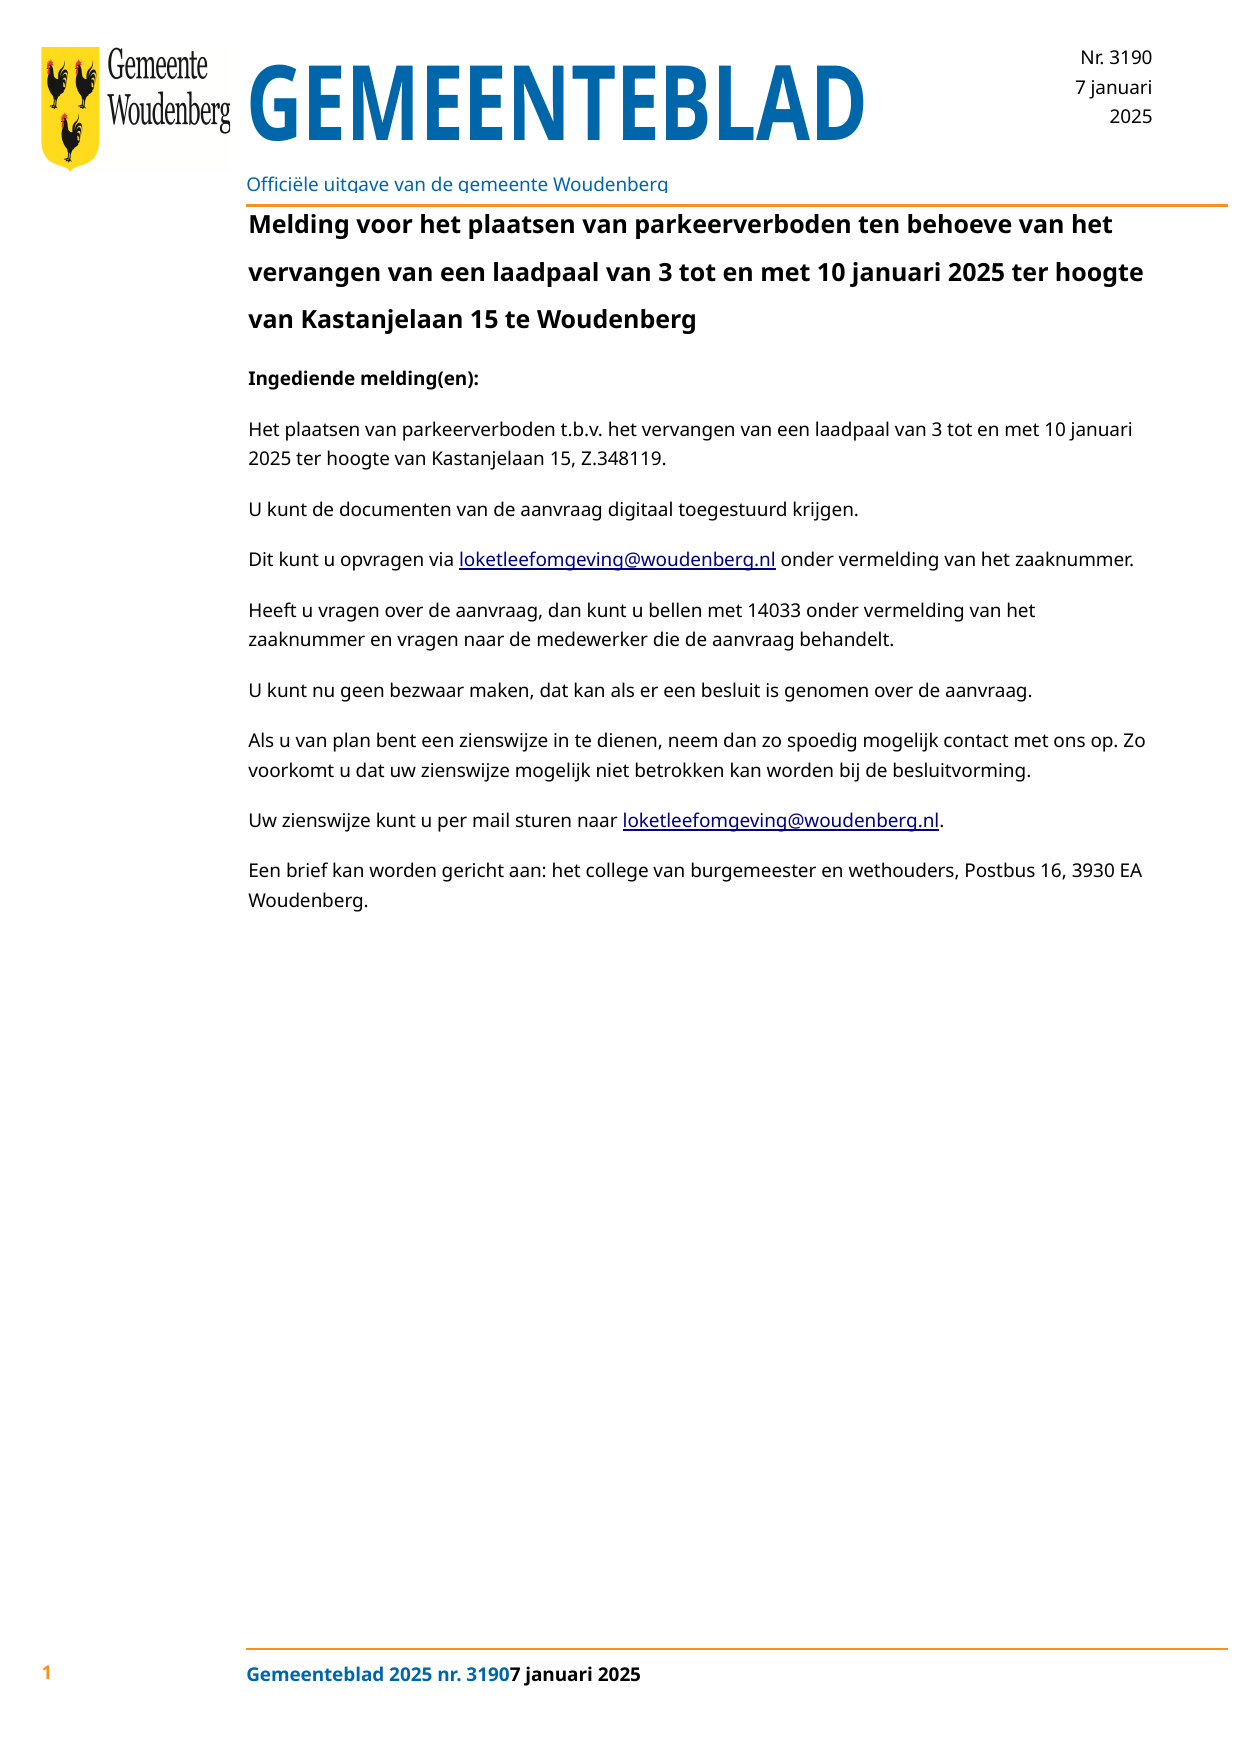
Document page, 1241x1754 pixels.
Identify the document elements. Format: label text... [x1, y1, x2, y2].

picture [41, 47, 231, 172]
text U kunt nu geen bezwaar maken, dat kan als er een besluit is genomen over de aanvraag. [248, 677, 1152, 702]
text Dit kunt u opvragen via loketleefomgeving@woudenberg.nl onder vermelding van het zaaknummer. [248, 546, 1152, 572]
text Als u van plan bent een zienswijze in te dienen, neem dan zo spoedig mogelijk contact met ons op. Zo voorkomt u dat uw zienswijze mogelijk niet betrokken kan worden bij de besluitvorming. [248, 727, 1152, 782]
text Heeft u vragen over de aanvraag, dan kunt u bellen met 14033 onder vermelding van het zaaknummer en vragen naar de medewerker die de aanvraag behandelt. [248, 597, 1152, 652]
text Een brief kan worden gericht aan: het college van burgemeester en wethouders, Postbus 16, 3930 EA Woudenberg. [248, 858, 1152, 913]
text Uw zienswijze kunt u per mail sturen naar loketleefomgeving@woudenberg.nl. [248, 807, 1152, 833]
text Ingediende melding(en): [248, 366, 1152, 391]
text Het plaatsen van parkeerverboden t.b.v. het vervangen van een laadpaal van 3 tot en met 10 januari 2025 ter hoogte van Kastanjelaan 15, Z.348119. [248, 416, 1152, 471]
text U kunt de documenten van de aanvraag digitaal toegestuurd krijgen. [248, 496, 1152, 522]
text Melding voor het plaatsen van parkeerverboden ten behoeve van het vervangen van een laadpaal van 3 tot en met 10 januari 2025 ter hoogte van Kastanjelaan 15 te Woudenberg [248, 207, 1152, 336]
